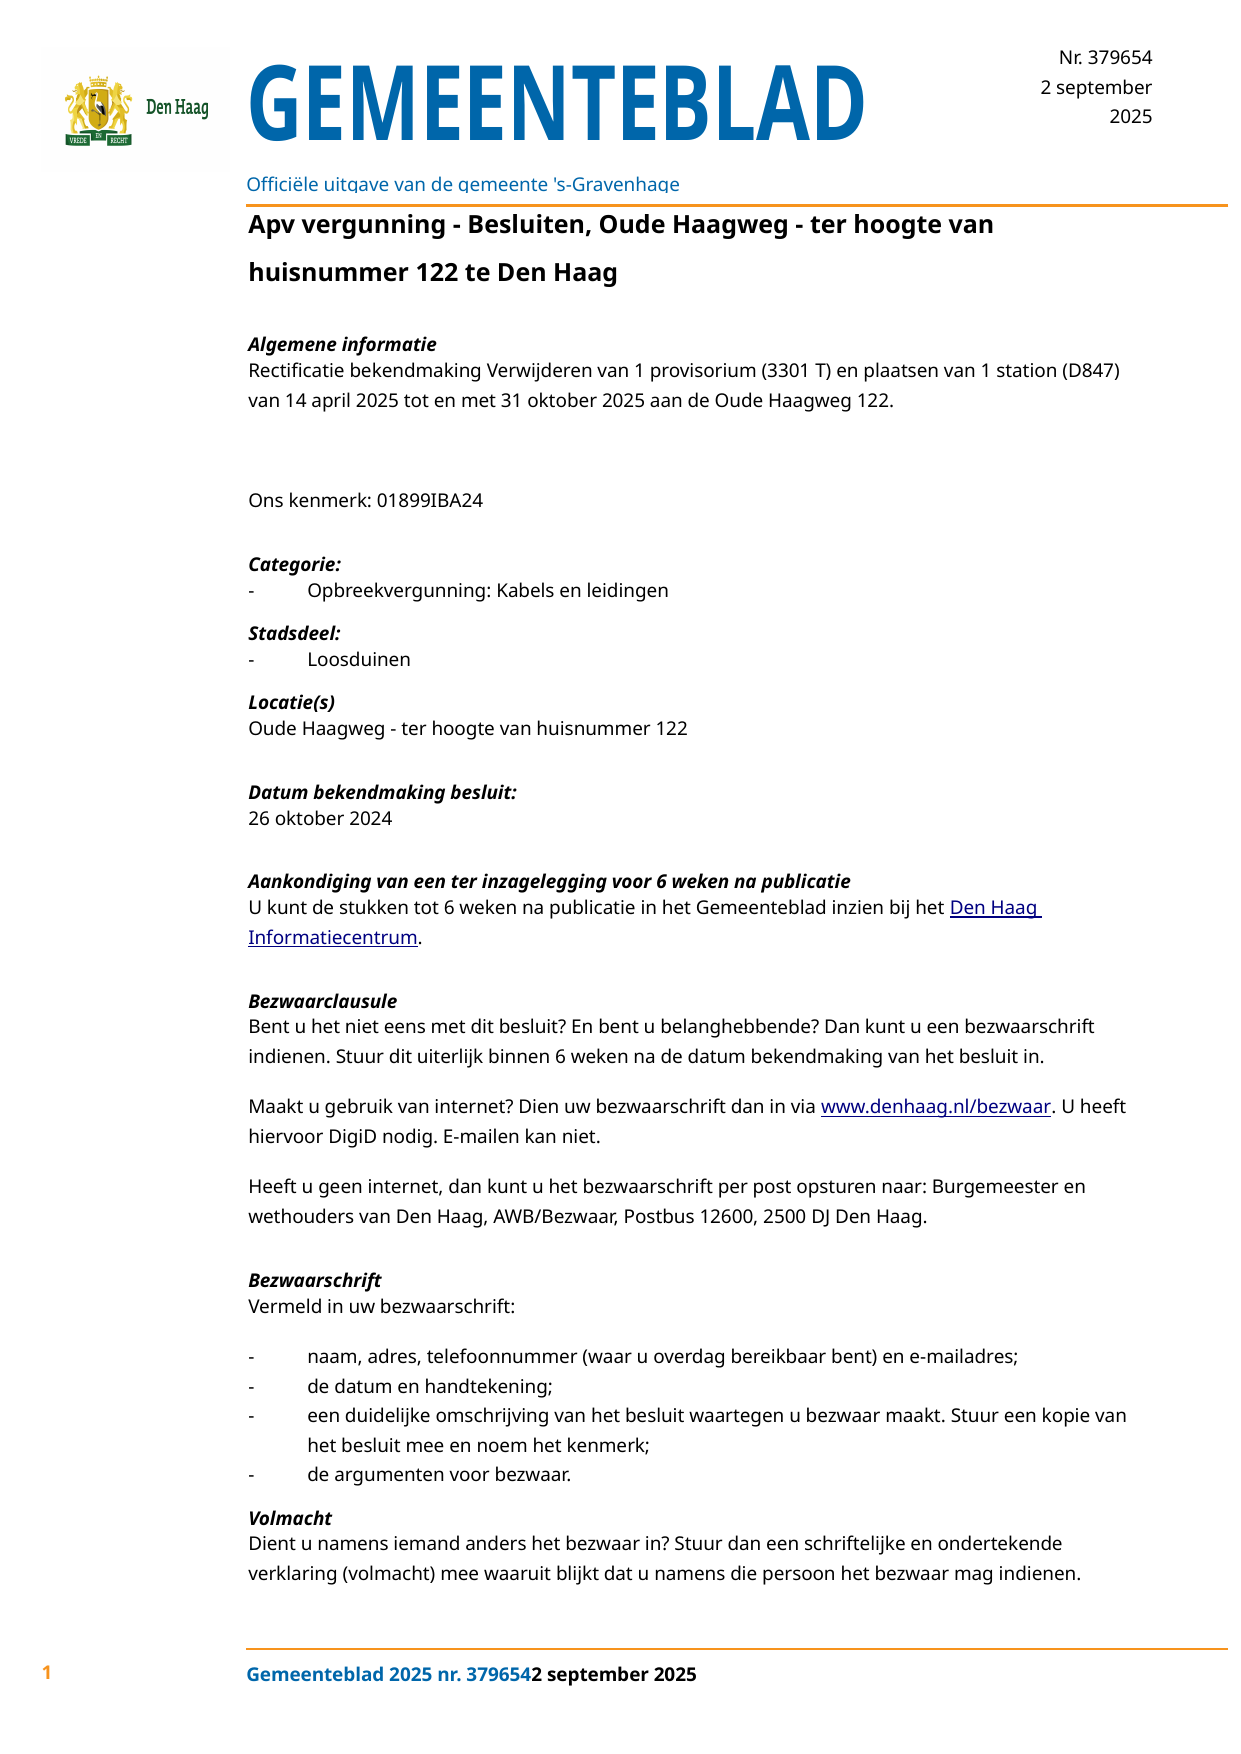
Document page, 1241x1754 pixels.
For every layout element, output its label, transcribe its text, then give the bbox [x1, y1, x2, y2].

list Loosduinen [248, 646, 1152, 672]
text Categorie: [248, 552, 1152, 577]
text Datum bekendmaking besluit: [248, 779, 1152, 805]
text 26 oktober 2024 [248, 805, 1152, 830]
text Vermeld in uw bezwaarschrift: [248, 1293, 1152, 1319]
list de datum en handtekening; [248, 1373, 1152, 1399]
text Aankondiging van een ter inzagelegging voor 6 weken na publicatie [248, 869, 1152, 894]
list naam, adres, telefoonnummer (waar u overdag bereikbaar bent) en e-mailadres; [248, 1343, 1152, 1369]
list de argumenten voor bezwaar. [248, 1462, 1152, 1487]
text Algemene informatie [248, 331, 1152, 357]
list een duidelijke omschrijving van het besluit waartegen u bezwaar maakt. Stuur een kopie van het besluit mee en noem het kenmerk; [248, 1402, 1152, 1458]
text Apv vergunning - Besluiten, Oude Haagweg - ter hoogte van huisnummer 122 te Den Haag [248, 207, 1152, 288]
text Dient u namens iemand anders het bezwaar in? Stuur dan een schriftelijke en ondertekende verklaring (volmacht) mee waaruit blijkt dat u namens die persoon het bezwaar mag indienen. [248, 1531, 1152, 1586]
text Bezwaarclausule [248, 988, 1152, 1014]
text Oude Haagweg - ter hoogte van huisnummer 122 [248, 715, 1152, 741]
text Volmacht [248, 1505, 1152, 1531]
text Stadsdeel: [248, 620, 1152, 646]
text Ons kenmerk: 01899IBA24 [248, 488, 1152, 513]
text U kunt de stukken tot 6 weken na publicatie in het Gemeenteblad inzien bij het Den Haag Informatiecentrum. [248, 894, 1152, 950]
text Bezwaarschrift [248, 1267, 1152, 1293]
list Opbreekvergunning: Kabels en leidingen [248, 577, 1152, 603]
picture [41, 47, 231, 172]
text Locatie(s) [248, 689, 1152, 715]
text Maakt u gebruik van internet? Dien uw bezwaarschrift dan in via www.denhaag.nl/bezwaar. U heeft hiervoor DigiD nodig. E-mailen kan niet. [248, 1094, 1152, 1149]
text Heeft u geen internet, dan kunt u het bezwaarschrift per post opsturen naar: Burgemeester en wethouders van Den Haag, AWB/Bezwaar, Postbus 12600, 2500 DJ Den Haag. [248, 1174, 1152, 1229]
text Rectificatie bekendmaking Verwijderen van 1 provisorium (3301 T) en plaatsen van 1 station (D847) van 14 april 2025 tot en met 31 oktober 2025 aan de Oude Haagweg 122. [248, 357, 1152, 412]
text Bent u het niet eens met dit besluit? En bent u belanghebbende? Dan kunt u een bezwaarschrift indienen. Stuur dit uiterlijk binnen 6 weken na de datum bekendmaking van het besluit in. [248, 1014, 1152, 1069]
